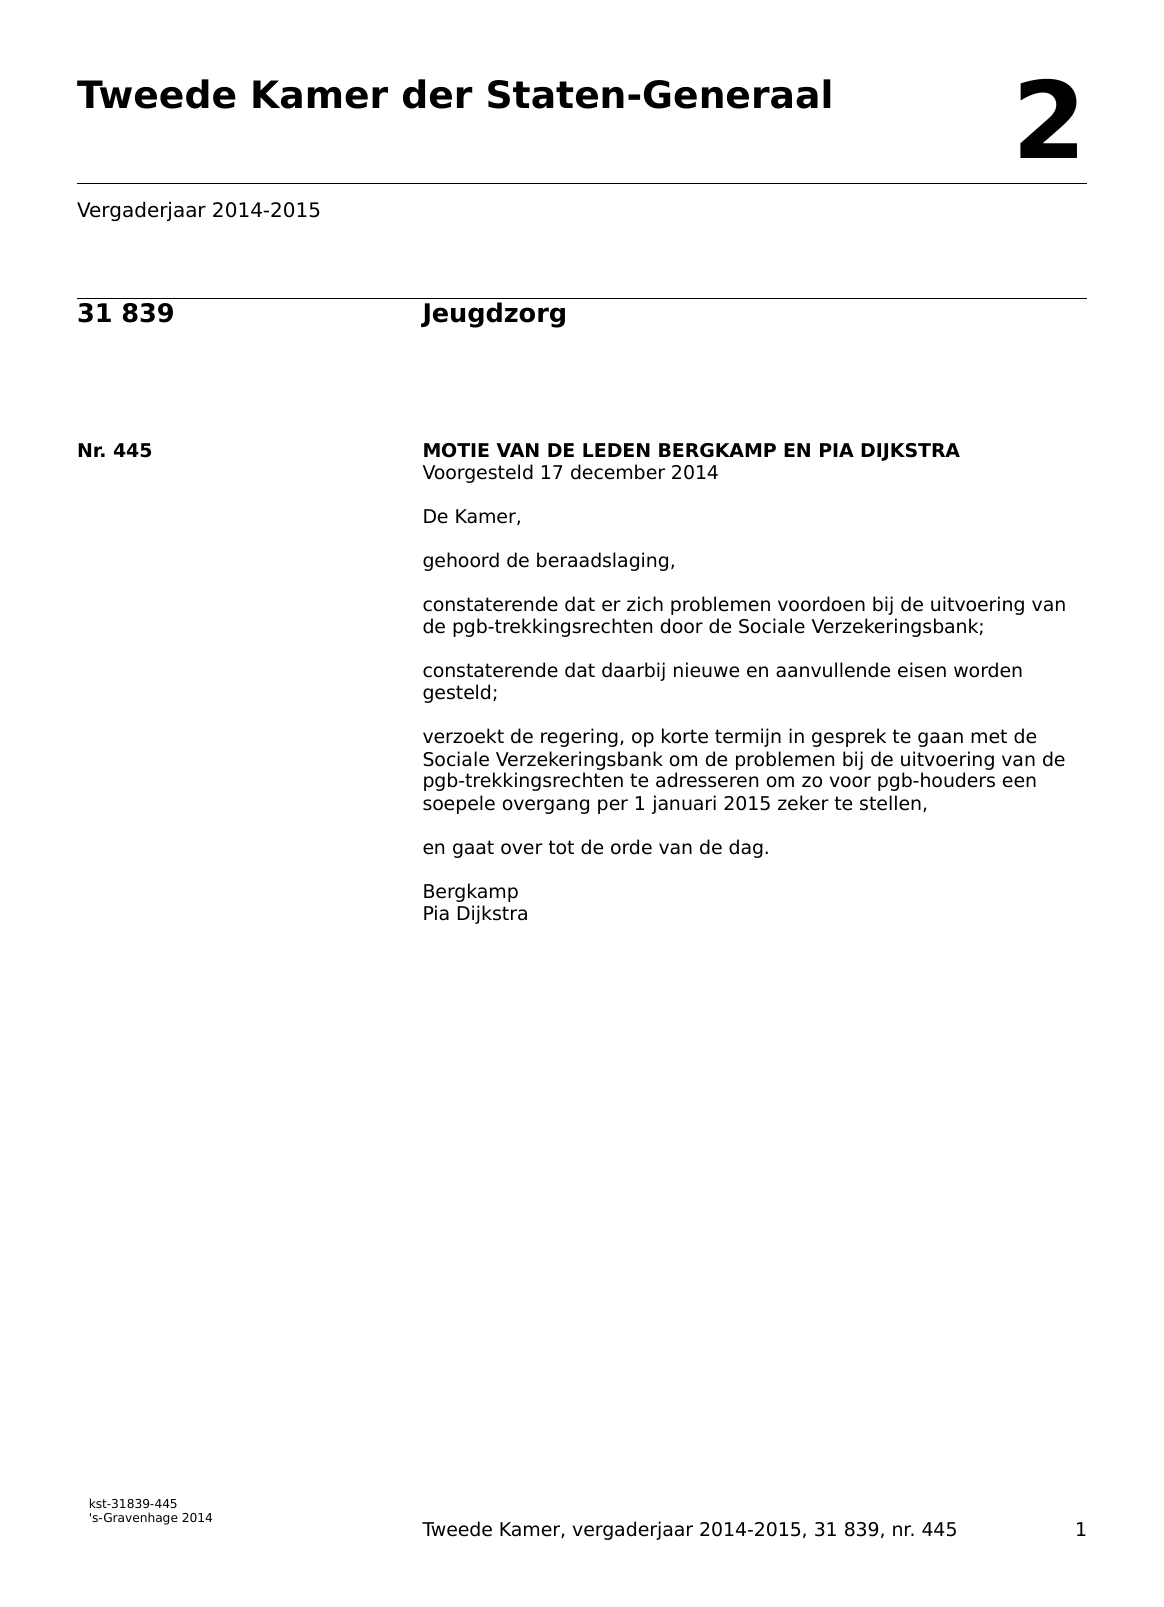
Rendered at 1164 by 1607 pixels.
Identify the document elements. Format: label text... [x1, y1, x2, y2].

text Pia Dijkstra [422, 903, 1087, 925]
text kst-31839-445 [88, 1497, 323, 1511]
text constaterende dat daarbij nieuwe en aanvullende eisen worden gesteld; [422, 660, 1087, 704]
table_header Tweede Kamer der Staten-Generaal [77, 59, 886, 183]
subtitle Nr. 445 MOTIE VAN DE LEDEN BERGKAMP EN PIA DIJKSTRA [77, 440, 1087, 462]
text Bergkamp [422, 881, 1087, 903]
text gehoord de beraadslaging, [422, 550, 1087, 572]
table_header 2 [886, 59, 1087, 183]
table_cell Vergaderjaar 2014-2015 [77, 184, 1087, 298]
text verzoekt de regering, op korte termijn in gesprek te gaan met de Sociale Verzekeringsbank om de problemen bij de uitvoering van de pgb-trekkingsrechten te adresseren om zo voor pgb-houders een soepele overgang per 1 januari 2015 zeker te stellen, [422, 726, 1087, 814]
text constaterende dat er zich problemen voordoen bij de uitvoering van de pgb-trekkingsrechten door de Sociale Verzekeringsbank; [422, 594, 1087, 638]
text Voorgesteld 17 december 2014 [422, 462, 1087, 484]
text 's-Gravenhage 2014 [88, 1511, 323, 1525]
subtitle 31 839 Jeugdzorg [77, 299, 1087, 329]
text De Kamer, [422, 506, 1087, 528]
text en gaat over tot de orde van de dag. [422, 837, 1087, 858]
